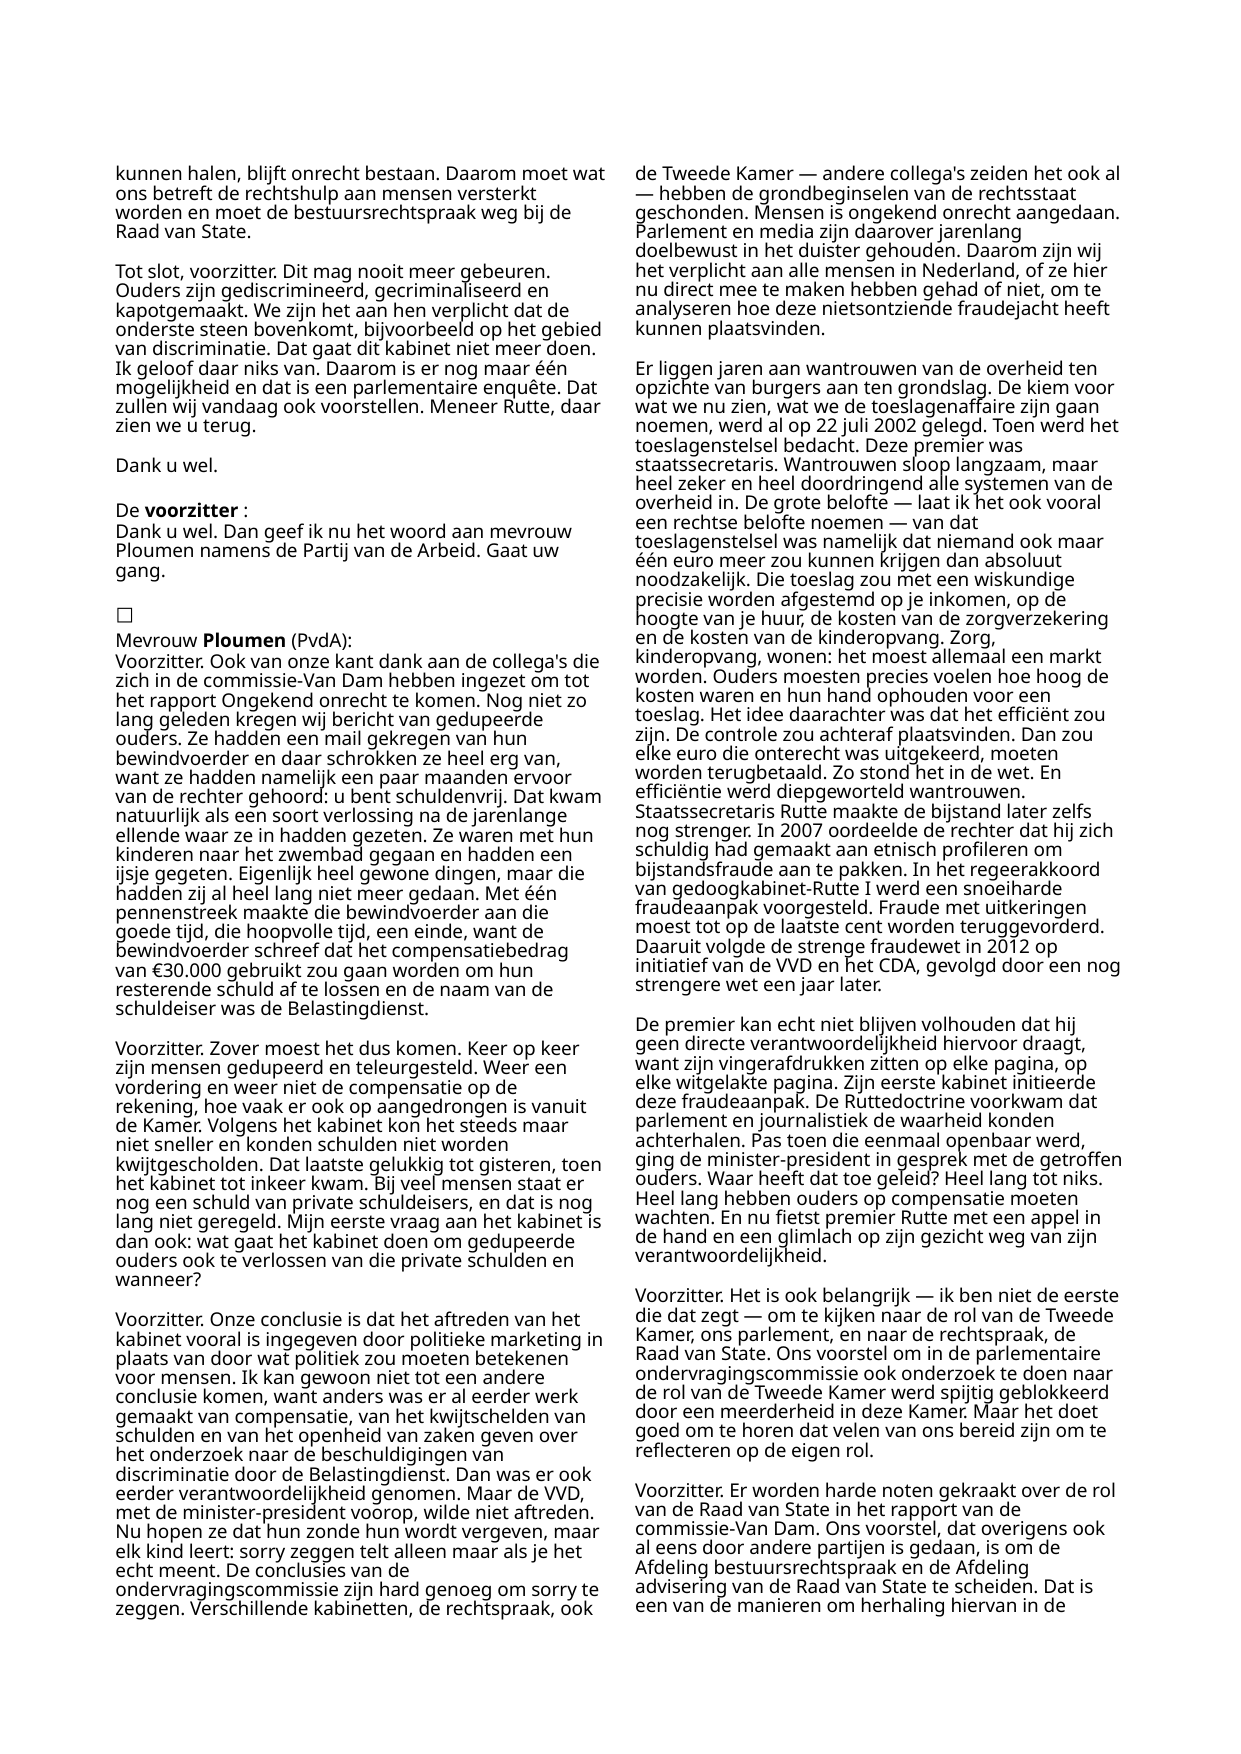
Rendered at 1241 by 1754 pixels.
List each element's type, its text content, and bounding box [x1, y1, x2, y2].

text ⬜ [115, 602, 605, 627]
text Dank u wel. [115, 457, 605, 477]
text Mevrouw Ploumen (PvdA): [115, 627, 605, 653]
text Dank u wel. Dan geef ik nu het woord aan mevrouw Ploumen namens de Partij van de Arbeid. Gaat uw gang. [115, 523, 605, 581]
text Voorzitter. Ook van onze kant dank aan de collega's die zich in de commissie-Van Dam hebben ingezet om tot het rapport Ongekend onrecht te komen. Nog niet zo lang geleden kregen wij bericht van gedupeerde ouders. Ze hadden een mail gekregen van hun bewindvoerder en daar schrokken ze heel erg van, want ze hadden namelijk een paar maanden ervoor van de rechter gehoord: u bent schuldenvrij. Dat kwam natuurlijk als een soort verlossing na de jarenlange ellende waar ze in hadden gezeten. Ze waren met hun kinderen naar het zwembad gegaan en hadden een ijsje gegeten. Eigenlijk heel gewone dingen, maar die hadden zij al heel lang niet meer gedaan. Met één pennenstreek maakte die bewindvoerder aan die goede tijd, die hoopvolle tijd, een einde, want de bewindvoerder schreef dat het compensatiebedrag van €30.000 gebruikt zou gaan worden om hun resterende schuld af te lossen en de naam van de schuldeiser was de Belastingdienst. [115, 653, 605, 1019]
text kunnen halen, blijft onrecht bestaan. Daarom moet wat ons betreft de rechtshulp aan mensen versterkt worden en moet de bestuursrechtspraak weg bij de Raad van State. [115, 165, 605, 242]
text De voorzitter : [115, 497, 605, 523]
text de Tweede Kamer — andere collega's zeiden het ook al — hebben de grondbeginselen van de rechtsstaat geschonden. Mensen is ongekend onrecht aangedaan. Parlement en media zijn daarover jarenlang doelbewust in het duister gehouden. Daarom zijn wij het verplicht aan alle mensen in Nederland, of ze hier nu direct mee te maken hebben gehad of niet, om te analyseren hoe deze nietsontziende fraudejacht heeft kunnen plaatsvinden. [635, 165, 1125, 339]
text De premier kan echt niet blijven volhouden dat hij geen directe verantwoordelijkheid hiervoor draagt, want zijn vingerafdrukken zitten op elke pagina, op elke witgelakte pagina. Zijn eerste kabinet initieerde deze fraudeaanpak. De Ruttedoctrine voorkwam dat parlement en journalistiek de waarheid konden achterhalen. Pas toen die eenmaal openbaar werd, ging de minister-president in gesprek met de getroffen ouders. Waar heeft dat toe geleid? Heel lang tot niks. Heel lang hebben ouders op compensatie moeten wachten. En nu fietst premier Rutte met een appel in de hand en een glimlach op zijn gezicht weg van zijn verantwoordelijkheid. [635, 1016, 1125, 1267]
text Voorzitter. Het is ook belangrijk — ik ben niet de eerste die dat zegt — om te kijken naar de rol van de Tweede Kamer, ons parlement, en naar de rechtspraak, de Raad van State. Ons voorstel om in de parlementaire ondervragingscommissie ook onderzoek te doen naar de rol van de Tweede Kamer werd spijtig geblokkeerd door een meerderheid in deze Kamer. Maar het doet goed om te horen dat velen van ons bereid zijn om te reflecteren op de eigen rol. [635, 1287, 1125, 1461]
text Voorzitter. Zover moest het dus komen. Keer op keer zijn mensen gedupeerd en teleurgesteld. Weer een vordering en weer niet de compensatie op de rekening, hoe vaak er ook op aangedrongen is vanuit de Kamer. Volgens het kabinet kon het steeds maar niet sneller en konden schulden niet worden kwijtgescholden. Dat laatste gelukkig tot gisteren, toen het kabinet tot inkeer kwam. Bij veel mensen staat er nog een schuld van private schuldeisers, en dat is nog lang niet geregeld. Mijn eerste vraag aan het kabinet is dan ook: wat gaat het kabinet doen om gedupeerde ouders ook te verlossen van die private schulden en wanneer? [115, 1040, 605, 1291]
text Er liggen jaren aan wantrouwen van de overheid ten opzichte van burgers aan ten grondslag. De kiem voor wat we nu zien, wat we de toeslagenaffaire zijn gaan noemen, werd al op 22 juli 2002 gelegd. Toen werd het toeslagenstelsel bedacht. Deze premier was staatssecretaris. Wantrouwen sloop langzaam, maar heel zeker en heel doordringend alle systemen van de overheid in. De grote belofte — laat ik het ook vooral een rechtse belofte noemen — van dat toeslagenstelsel was namelijk dat niemand ook maar één euro meer zou kunnen krijgen dan absoluut noodzakelijk. Die toeslag zou met een wiskundige precisie worden afgestemd op je inkomen, op de hoogte van je huur, de kosten van de zorgverzekering en de kosten van de kinderopvang. Zorg, kinderopvang, wonen: het moest allemaal een markt worden. Ouders moesten precies voelen hoe hoog de kosten waren en hun hand ophouden voor een toeslag. Het idee daarachter was dat het efficiënt zou zijn. De controle zou achteraf plaatsvinden. Dan zou elke euro die onterecht was uitgekeerd, moeten worden terugbetaald. Zo stond het in de wet. En efficiëntie werd diepgeworteld wantrouwen. Staatssecretaris Rutte maakte de bijstand later zelfs nog strenger. In 2007 oordeelde de rechter dat hij zich schuldig had gemaakt aan etnisch profileren om bijstandsfraude aan te pakken. In het regeerakkoord van gedoogkabinet-Rutte I werd een snoeiharde fraudeaanpak voorgesteld. Fraude met uitkeringen moest tot op de laatste cent worden teruggevorderd. Daaruit volgde de strenge fraudewet in 2012 op initiatief van de VVD en het CDA, gevolgd door een nog strengere wet een jaar later. [635, 359, 1125, 995]
text Tot slot, voorzitter. Dit mag nooit meer gebeuren. Ouders zijn gediscrimineerd, gecriminaliseerd en kapotgemaakt. We zijn het aan hen verplicht dat de onderste steen bovenkomt, bijvoorbeeld op het gebied van discriminatie. Dat gaat dit kabinet niet meer doen. Ik geloof daar niks van. Daarom is er nog maar één mogelijkheid en dat is een parlementaire enquête. Dat zullen wij vandaag ook voorstellen. Meneer Rutte, daar zien we u terug. [115, 263, 605, 437]
text Voorzitter. Onze conclusie is dat het aftreden van het kabinet vooral is ingegeven door politieke marketing in plaats van door wat politiek zou moeten betekenen voor mensen. Ik kan gewoon niet tot een andere conclusie komen, want anders was er al eerder werk gemaakt van compensatie, van het kwijtschelden van schulden en van het openheid van zaken geven over het onderzoek naar de beschuldigingen van discriminatie door de Belastingdienst. Dan was er ook eerder verantwoordelijkheid genomen. Maar de VVD, met de minister-president voorop, wilde niet aftreden. Nu hopen ze dat hun zonde hun wordt vergeven, maar elk kind leert: sorry zeggen telt alleen maar als je het echt meent. De conclusies van de ondervragingscommissie zijn hard genoeg om sorry te zeggen. Verschillende kabinetten, de rechtspraak, ook [115, 1311, 605, 1620]
text Voorzitter. Er worden harde noten gekraakt over de rol van de Raad van State in het rapport van de commissie-Van Dam. Ons voorstel, dat overigens ook al eens door andere partijen is gedaan, is om de Afdeling bestuursrechtspraak en de Afdeling advisering van de Raad van State te scheiden. Dat is een van de manieren om herhaling hiervan in de [635, 1482, 1125, 1616]
